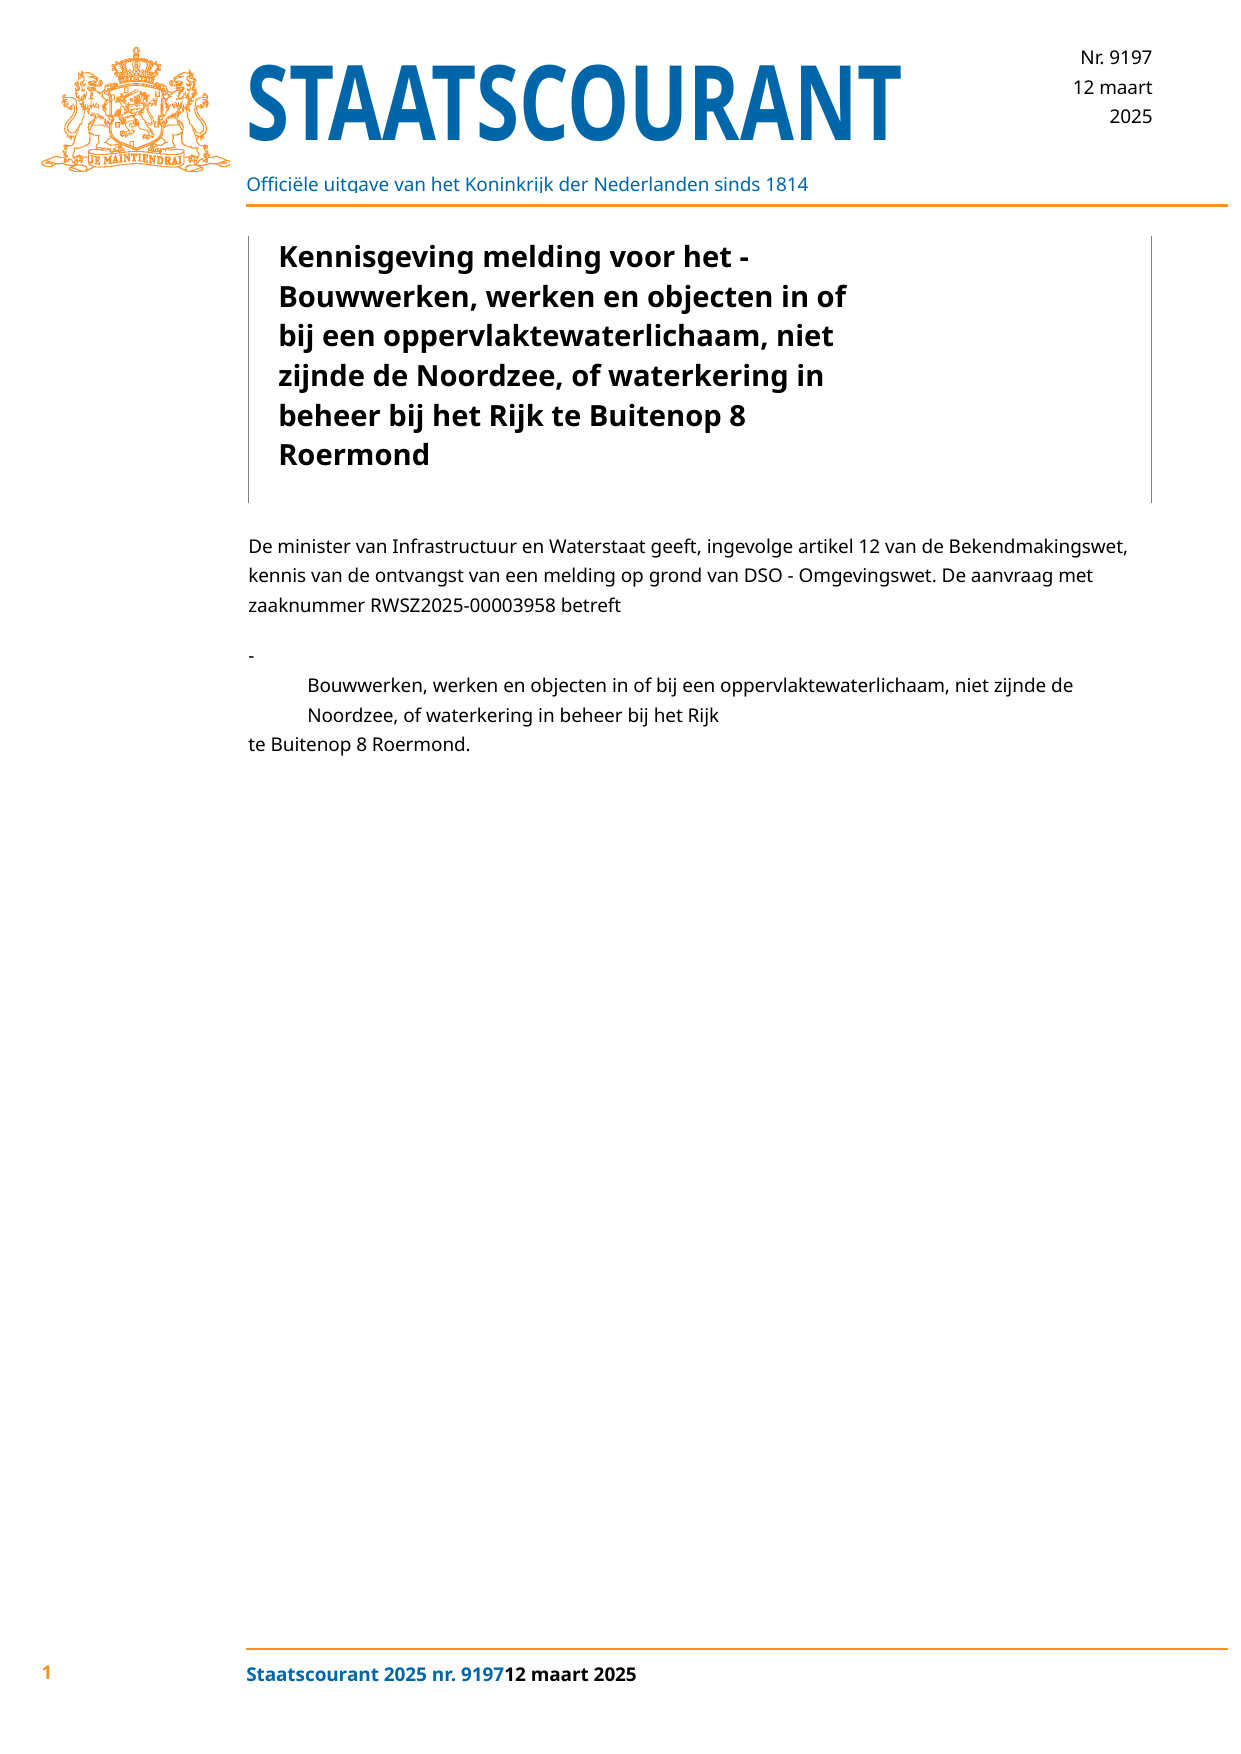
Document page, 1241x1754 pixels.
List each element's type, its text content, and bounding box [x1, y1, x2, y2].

table_header [850, 414, 1151, 503]
picture [41, 47, 231, 172]
text De minister van Infrastructuur en Waterstaat geeft, ingevolge artikel 12 van de Bekendmakingswet, kennis van de ontvangst van een melding op grond van DSO - Omgevingswet. De aanvraag met zaaknummer RWSZ2025-00003958 betreft [248, 533, 1152, 618]
table_header [1090, 236, 1151, 413]
picture [912, 236, 1090, 414]
table_header [850, 236, 912, 413]
table_header Kennisgeving melding voor het -Bouwwerken, werken en objecten in of bij een oppervlaktewaterlichaam, niet zijnde de Noordzee, of waterkering in beheer bij het Rijk te Buitenop 8 Roermond [249, 236, 850, 503]
text te Buitenop 8 Roermond. [248, 731, 1152, 757]
list Bouwwerken, werken en objecten in of bij een oppervlaktewaterlichaam, niet zijnde de Noordzee, of waterkering in beheer bij het Rijk [248, 672, 1152, 727]
